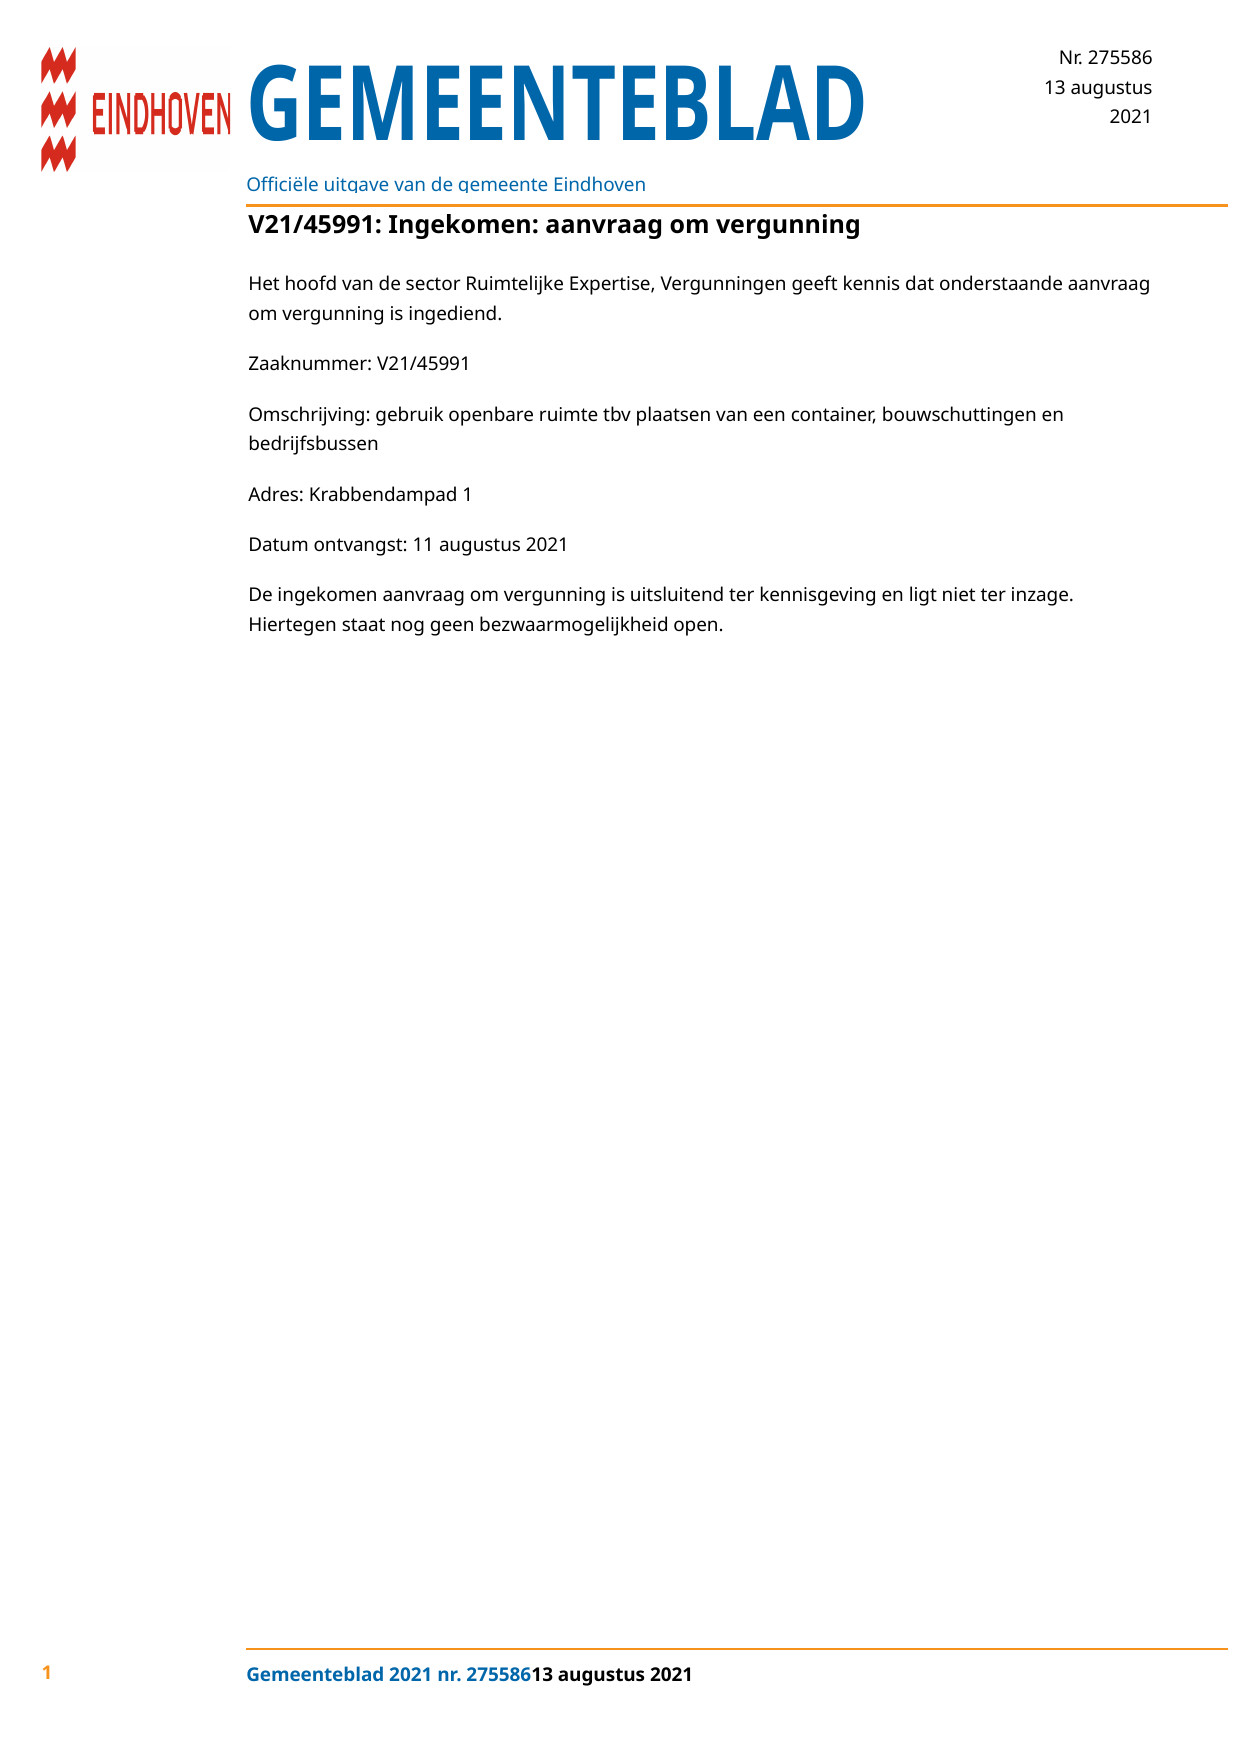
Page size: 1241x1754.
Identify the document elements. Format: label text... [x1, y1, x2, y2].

text Zaaknummer: V21/45991 [248, 350, 1152, 376]
text Omschrijving: gebruik openbare ruimte tbv plaatsen van een container, bouwschuttingen en bedrijfsbussen [248, 401, 1152, 456]
text Datum ontvangst: 11 augustus 2021 [248, 531, 1152, 557]
text Adres: Krabbendampad 1 [248, 481, 1152, 506]
picture [41, 47, 231, 172]
text V21/45991: Ingekomen: aanvraag om vergunning [248, 207, 1152, 241]
text De ingekomen aanvraag om vergunning is uitsluitend ter kennisgeving en ligt niet ter inzage. Hiertegen staat nog geen bezwaarmogelijkheid open. [248, 582, 1152, 637]
text Het hoofd van de sector Ruimtelijke Expertise, Vergunningen geeft kennis dat onderstaande aanvraag om vergunning is ingediend. [248, 270, 1152, 326]
